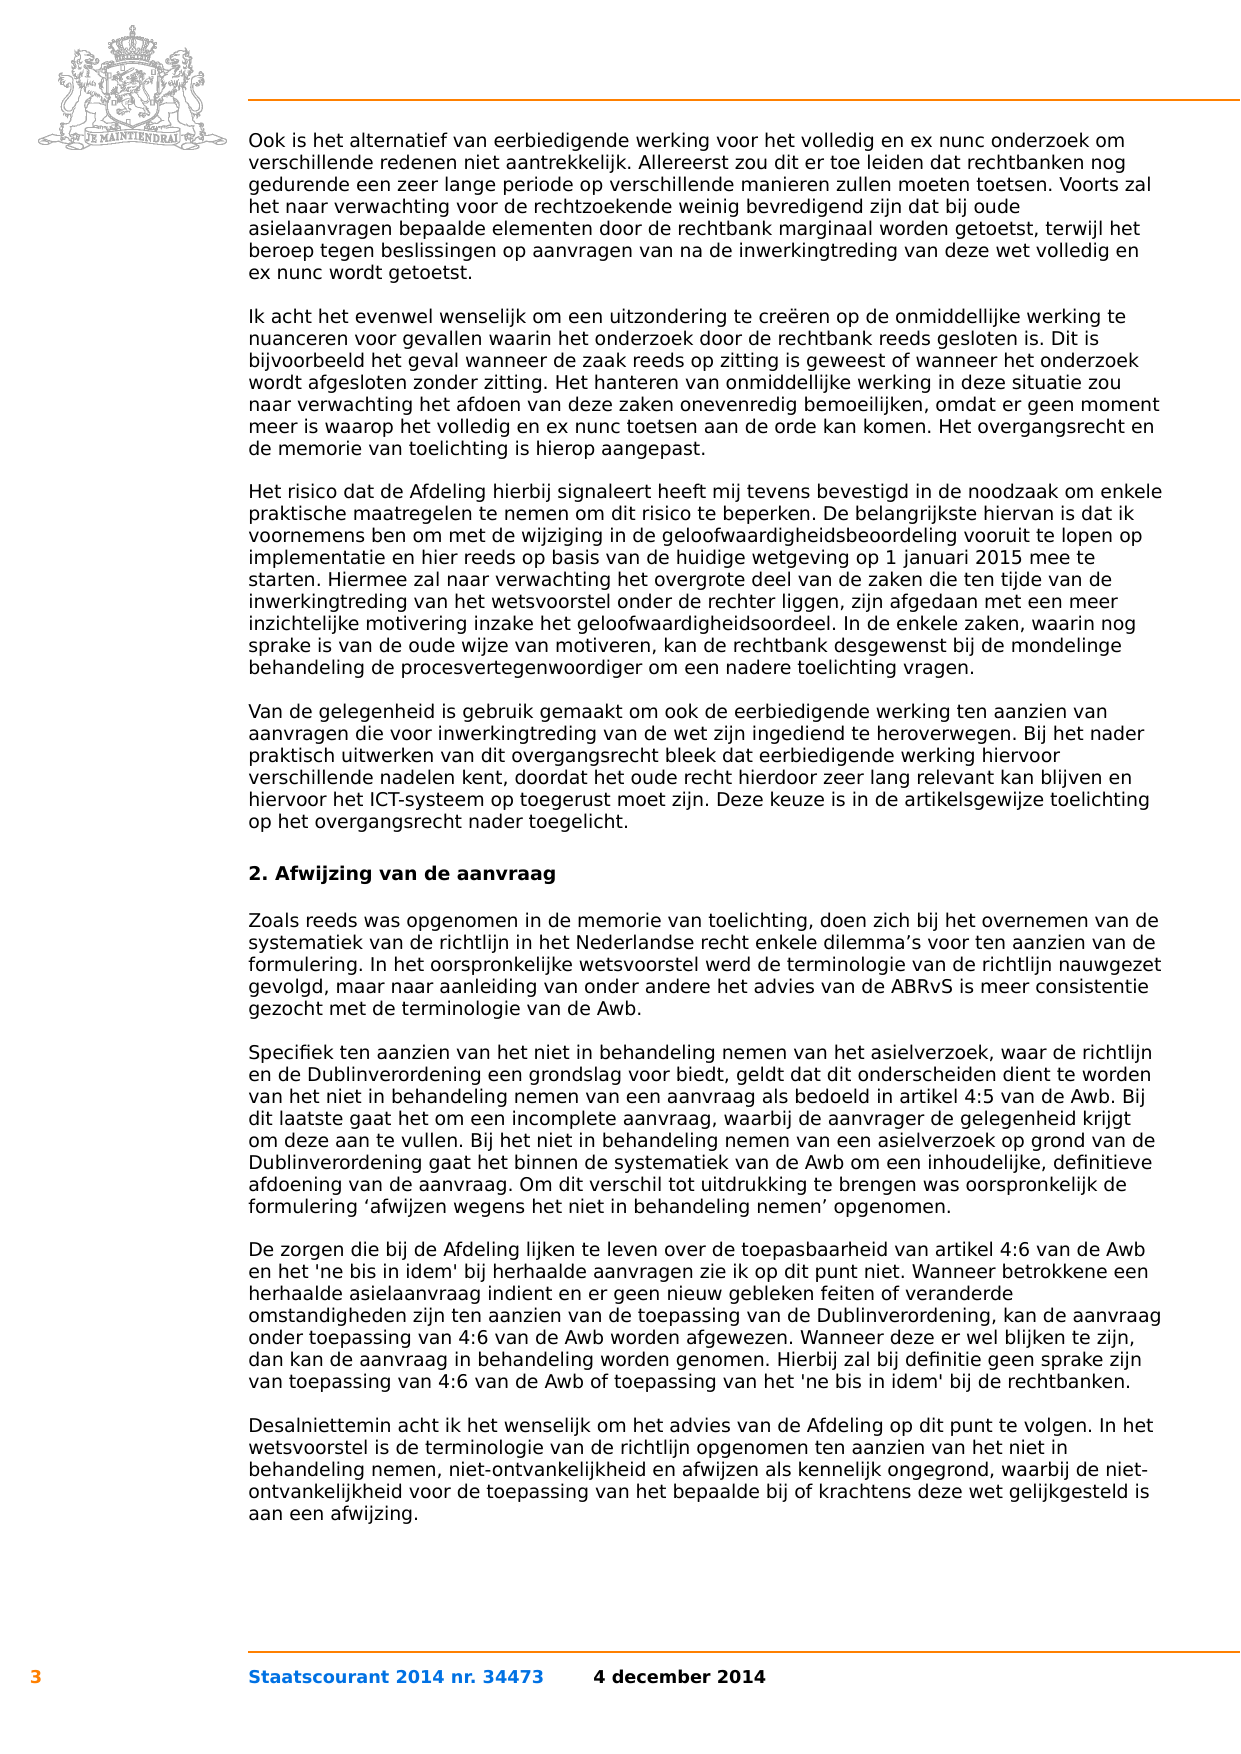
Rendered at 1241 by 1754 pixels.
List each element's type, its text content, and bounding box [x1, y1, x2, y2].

text Desalniettemin acht ik het wenselijk om het advies van de Afdeling op dit punt te volgen. In het wetsvoorstel is de terminologie van de richtlijn opgenomen ten aanzien van het niet in behandeling nemen, niet-ontvankelijkheid en afwijzen als kennelijk ongegrond, waarbij de niet-ontvankelijkheid voor de toepassing van het bepaalde bij of krachtens deze wet gelijkgesteld is aan een afwijzing. [248, 1415, 1163, 1525]
text De zorgen die bij de Afdeling lijken te leven over de toepasbaarheid van artikel 4:6 van de Awb en het 'ne bis in idem' bij herhaalde aanvragen zie ik op dit punt niet. Wanneer betrokkene een herhaalde asielaanvraag indient en er geen nieuw gebleken feiten of veranderde omstandigheden zijn ten aanzien van de toepassing van de Dublinverordening, kan de aanvraag onder toepassing van 4:6 van de Awb worden afgewezen. Wanneer deze er wel blijken te zijn, dan kan de aanvraag in behandeling worden genomen. Hierbij zal bij definitie geen sprake zijn van toepassing van 4:6 van de Awb of toepassing van het 'ne bis in idem' bij de rechtbanken. [248, 1239, 1163, 1393]
text Het risico dat de Afdeling hierbij signaleert heeft mij tevens bevestigd in de noodzaak om enkele praktische maatregelen te nemen om dit risico te beperken. De belangrijkste hiervan is dat ik voornemens ben om met de wijziging in de geloofwaardigheidsbeoordeling vooruit te lopen op implementatie en hier reeds op basis van de huidige wetgeving op 1 januari 2015 mee te starten. Hiermee zal naar verwachting het overgrote deel van de zaken die ten tijde van de inwerkingtreding van het wetsvoorstel onder de rechter liggen, zijn afgedaan met een meer inzichtelijke motivering inzake het geloofwaardigheidsoordeel. In de enkele zaken, waarin nog sprake is van de oude wijze van motiveren, kan de rechtbank desgewenst bij de mondelinge behandeling de procesvertegenwoordiger om een nadere toelichting vragen. [248, 481, 1163, 679]
text Van de gelegenheid is gebruik gemaakt om ook de eerbiedigende werking ten aanzien van aanvragen die voor inwerkingtreding van de wet zijn ingediend te heroverwegen. Bij het nader praktisch uitwerken van dit overgangsrecht bleek dat eerbiedigende werking hiervoor verschillende nadelen kent, doordat het oude recht hierdoor zeer lang relevant kan blijven en hiervoor het ICT-systeem op toegerust moet zijn. Deze keuze is in de artikelsgewijze toelichting op het overgangsrecht nader toegelicht. [248, 701, 1163, 833]
picture [38, 25, 227, 150]
text Specifiek ten aanzien van het niet in behandeling nemen van het asielverzoek, waar de richtlijn en de Dublinverordening een grondslag voor biedt, geldt dat dit onderscheiden dient te worden van het niet in behandeling nemen van een aanvraag als bedoeld in artikel 4:5 van de Awb. Bij dit laatste gaat het om een incomplete aanvraag, waarbij de aanvrager de gelegenheid krijgt om deze aan te vullen. Bij het niet in behandeling nemen van een asielverzoek op grond van de Dublinverordening gaat het binnen de systematiek van de Awb om een inhoudelijke, definitieve afdoening van de aanvraag. Om dit verschil tot uitdrukking te brengen was oorspronkelijk de formulering ‘afwijzen wegens het niet in behandeling nemen’ opgenomen. [248, 1042, 1163, 1217]
text Zoals reeds was opgenomen in de memorie van toelichting, doen zich bij het overnemen van de systematiek van de richtlijn in het Nederlandse recht enkele dilemma’s voor ten aanzien van de formulering. In het oorspronkelijke wetsvoorstel werd de terminologie van de richtlijn nauwgezet gevolgd, maar naar aanleiding van onder andere het advies van de ABRvS is meer consistentie gezocht met de terminologie van de Awb. [248, 910, 1163, 1020]
text Ook is het alternatief van eerbiedigende werking voor het volledig en ex nunc onderzoek om verschillende redenen niet aantrekkelijk. Allereerst zou dit er toe leiden dat rechtbanken nog gedurende een zeer lange periode op verschillende manieren zullen moeten toetsen. Voorts zal het naar verwachting voor de rechtzoekende weinig bevredigend zijn dat bij oude asielaanvragen bepaalde elementen door de rechtbank marginaal worden getoetst, terwijl het beroep tegen beslissingen op aanvragen van na de inwerkingtreding van deze wet volledig en ex nunc wordt getoetst. [248, 130, 1163, 284]
subtitle 2. Afwijzing van de aanvraag [248, 863, 1163, 885]
text Ik acht het evenwel wenselijk om een uitzondering te creëren op de onmiddellijke werking te nuanceren voor gevallen waarin het onderzoek door de rechtbank reeds gesloten is. Dit is bijvoorbeeld het geval wanneer de zaak reeds op zitting is geweest of wanneer het onderzoek wordt afgesloten zonder zitting. Het hanteren van onmiddellijke werking in deze situatie zou naar verwachting het afdoen van deze zaken onevenredig bemoeilijken, omdat er geen moment meer is waarop het volledig en ex nunc toetsen aan de orde kan komen. Het overgangsrecht en de memorie van toelichting is hierop aangepast. [248, 306, 1163, 459]
